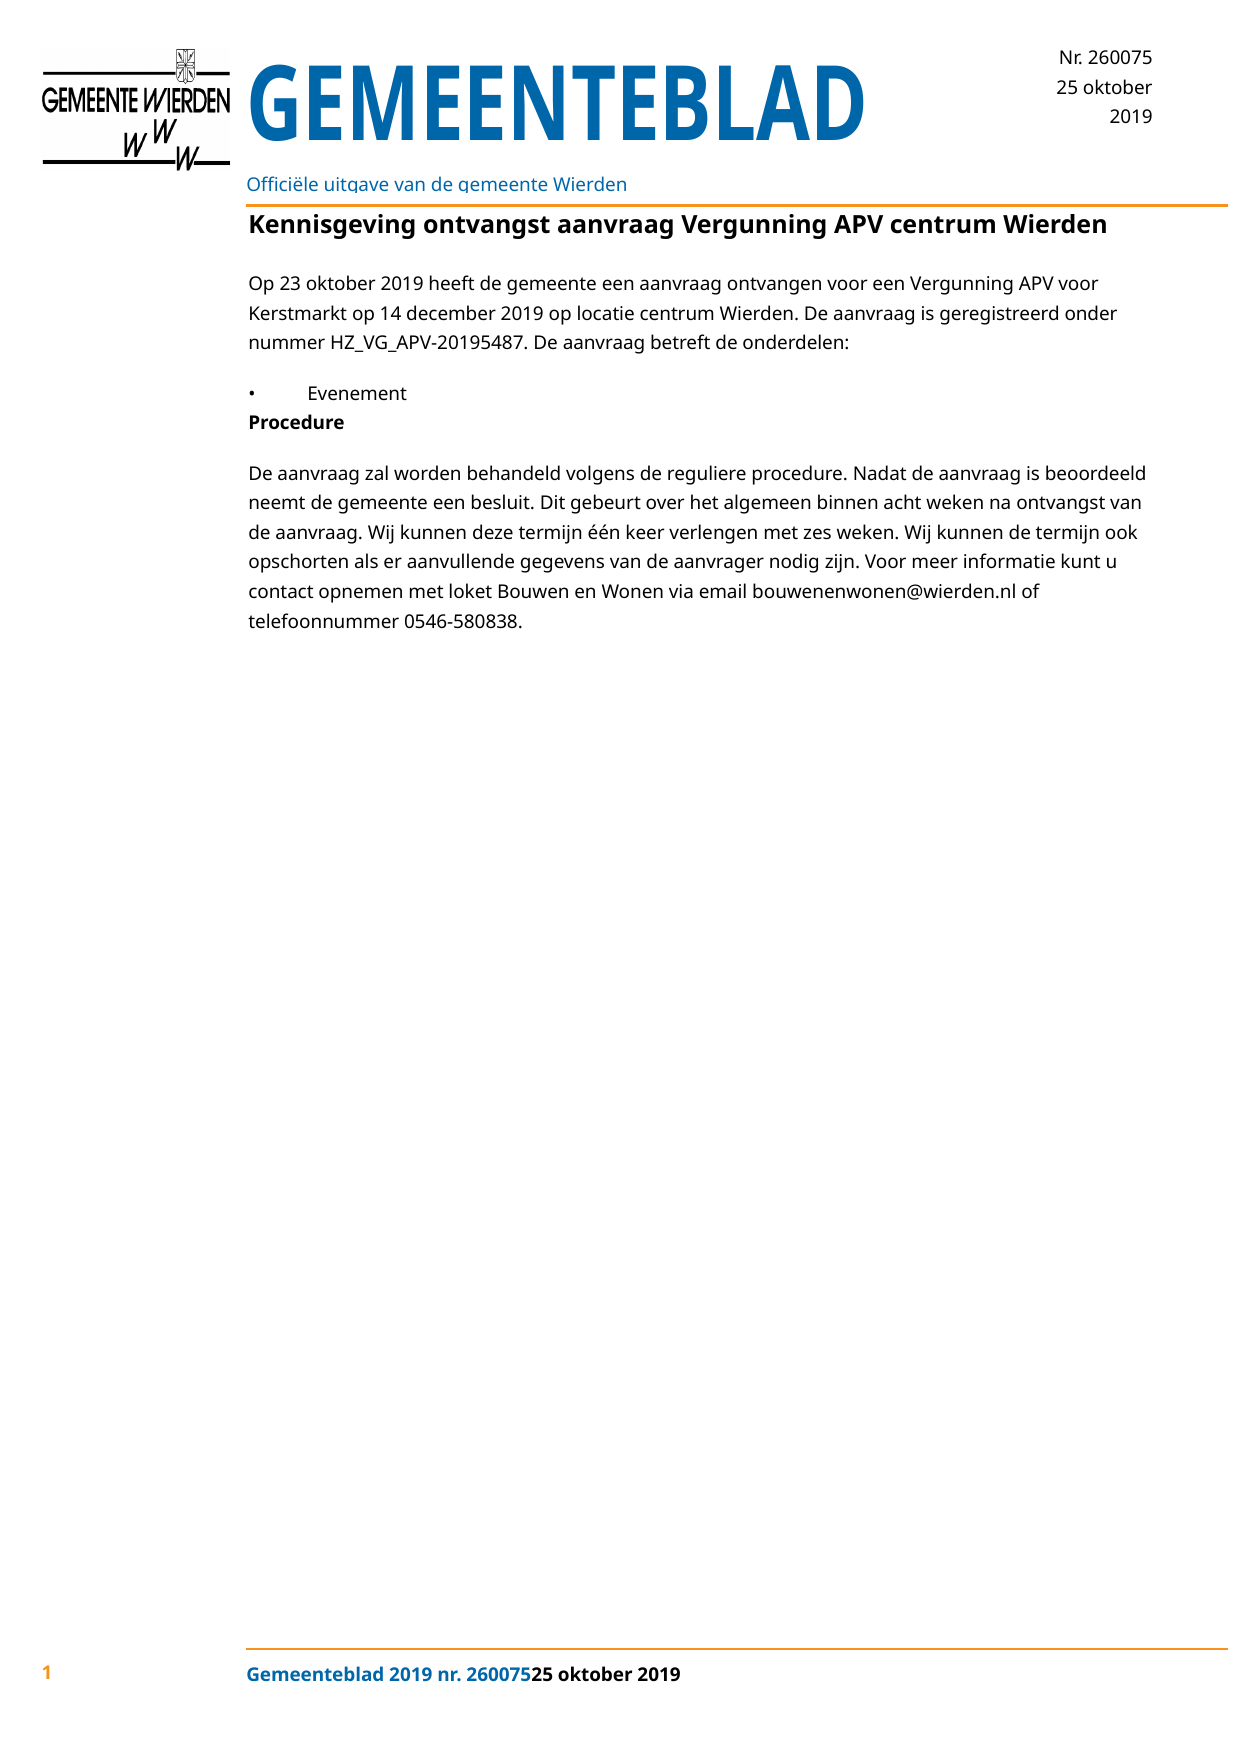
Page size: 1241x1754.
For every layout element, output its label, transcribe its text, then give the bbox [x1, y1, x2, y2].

text Op 23 oktober 2019 heeft de gemeente een aanvraag ontvangen voor een Vergunning APV voor Kerstmarkt op 14 december 2019 op locatie centrum Wierden. De aanvraag is geregistreerd onder nummer HZ_VG_APV-20195487. De aanvraag betreft de onderdelen: [248, 270, 1152, 355]
text De aanvraag zal worden behandeld volgens de reguliere procedure. Nadat de aanvraag is beoordeeld neemt de gemeente een besluit. Dit gebeurt over het algemeen binnen acht weken na ontvangst van de aanvraag. Wij kunnen deze termijn één keer verlengen met zes weken. Wij kunnen de termijn ook opschorten als er aanvullende gegevens van de aanvrager nodig zijn. Voor meer informatie kunt u contact opnemen met loket Bouwen en Wonen via email bouwenenwonen@wierden.nl of telefoonnummer 0546-580838. [248, 460, 1152, 633]
text Kennisgeving ontvangst aanvraag Vergunning APV centrum Wierden [248, 207, 1152, 241]
text Procedure [248, 409, 1152, 435]
picture [41, 47, 231, 172]
list Evenement [248, 380, 1152, 406]
